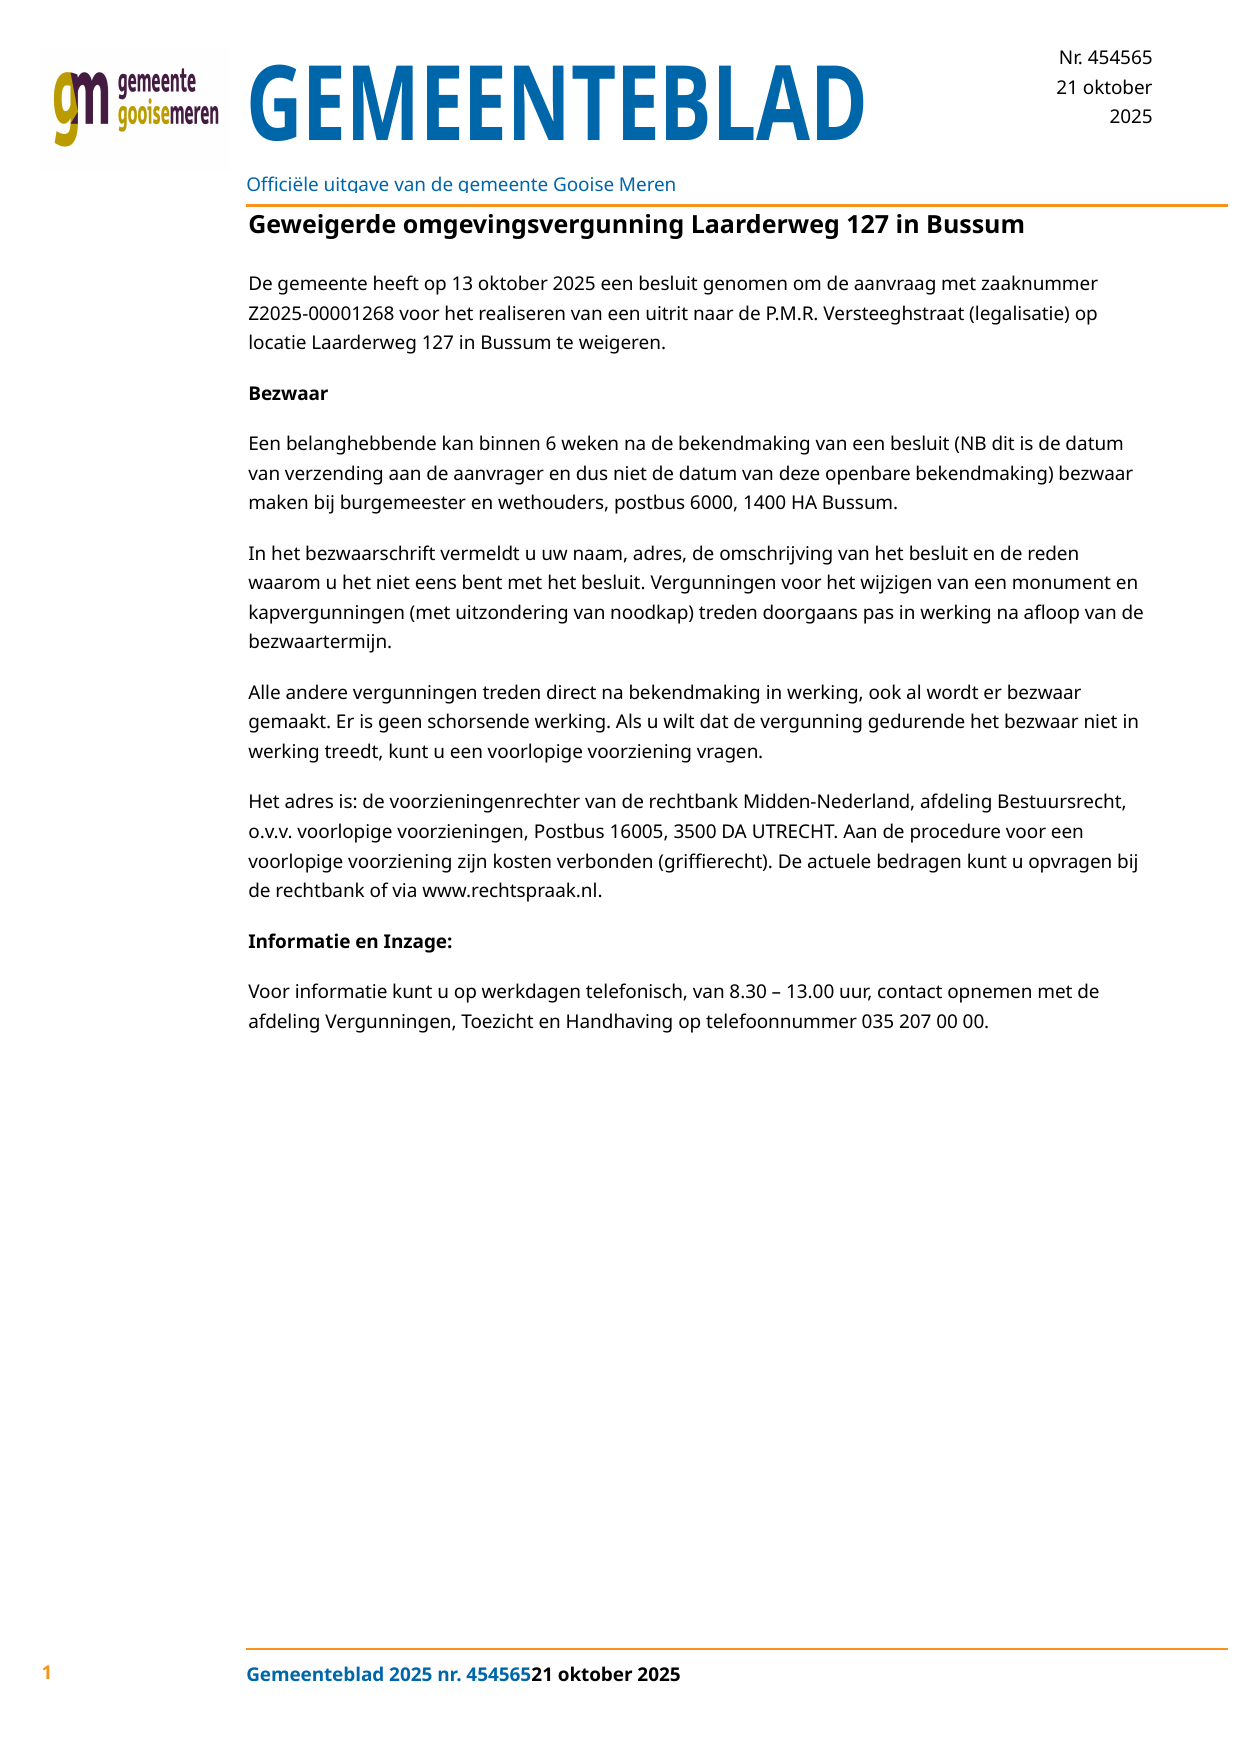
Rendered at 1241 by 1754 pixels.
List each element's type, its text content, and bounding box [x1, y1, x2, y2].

text Informatie en Inzage: [248, 928, 1152, 953]
text Alle andere vergunningen treden direct na bekendmaking in werking, ook al wordt er bezwaar gemaakt. Er is geen schorsende werking. Als u wilt dat de vergunning gedurende het bezwaar niet in werking treedt, kunt u een voorlopige voorziening vragen. [248, 679, 1152, 764]
text In het bezwaarschrift vermeldt u uw naam, adres, de omschrijving van het besluit en de reden waarom u het niet eens bent met het besluit. Vergunningen voor het wijzigen van een monument en kapvergunningen (met uitzondering van noodkap) treden doorgaans pas in werking na afloop van de bezwaartermijn. [248, 540, 1152, 654]
text Geweigerde omgevingsvergunning Laarderweg 127 in Bussum [248, 207, 1152, 241]
picture [41, 47, 231, 172]
text Een belanghebbende kan binnen 6 weken na de bekendmaking van een besluit (NB dit is de datum van verzending aan de aanvrager en dus niet de datum van deze openbare bekendmaking) bezwaar maken bij burgemeester en wethouders, postbus 6000, 1400 HA Bussum. [248, 430, 1152, 515]
text Het adres is: de voorzieningenrechter van de rechtbank Midden-Nederland, afdeling Bestuursrecht, o.v.v. voorlopige voorzieningen, Postbus 16005, 3500 DA UTRECHT. Aan de procedure voor een voorlopige voorziening zijn kosten verbonden (griffierecht). De actuele bedragen kunt u opvragen bij de rechtbank of via www.rechtspraak.nl. [248, 789, 1152, 903]
text De gemeente heeft op 13 oktober 2025 een besluit genomen om de aanvraag met zaaknummer Z2025-00001268 voor het realiseren van een uitrit naar de P.M.R. Versteeghstraat (legalisatie) op locatie Laarderweg 127 in Bussum te weigeren. [248, 270, 1152, 355]
text Voor informatie kunt u op werkdagen telefonisch, van 8.30 – 13.00 uur, contact opnemen met de afdeling Vergunningen, Toezicht en Handhaving op telefoonnummer 035 207 00 00. [248, 978, 1152, 1033]
text Bezwaar [248, 380, 1152, 406]
